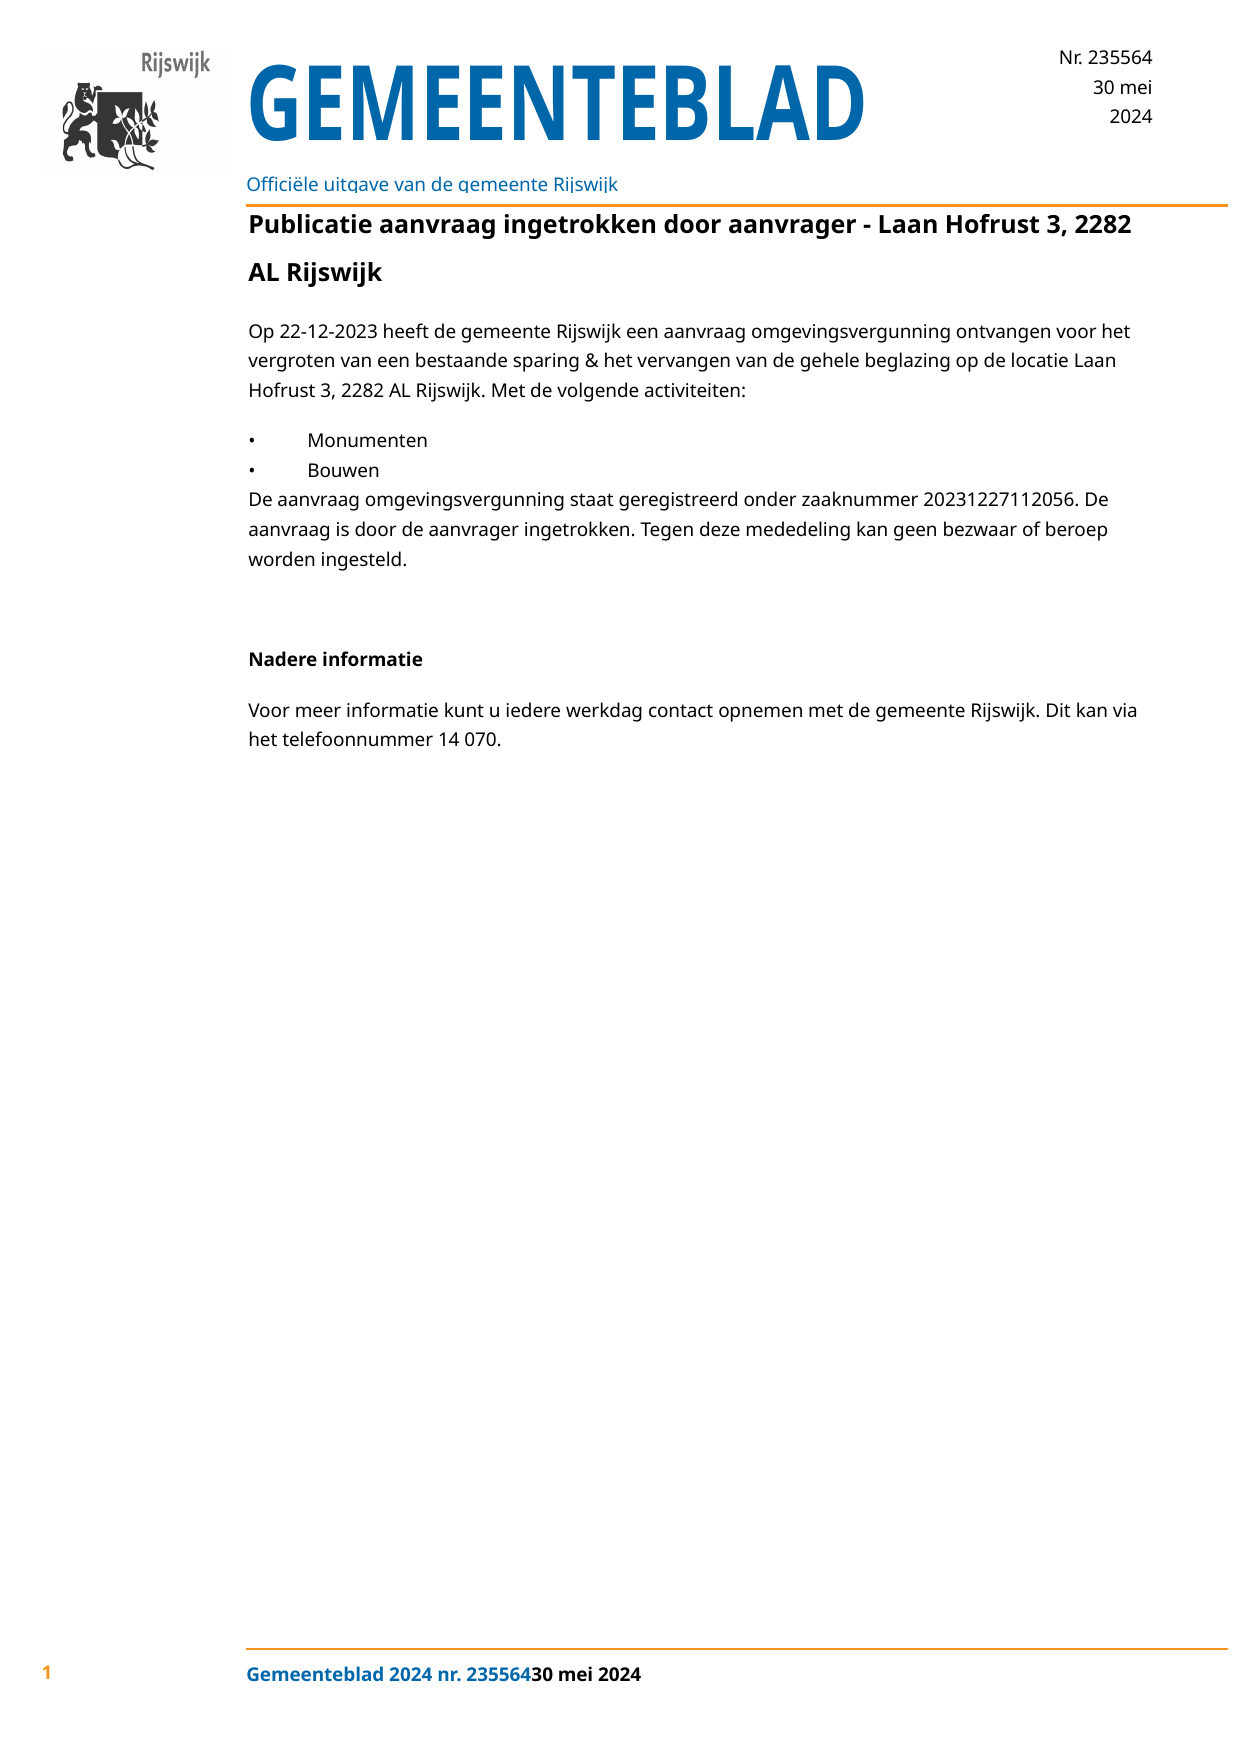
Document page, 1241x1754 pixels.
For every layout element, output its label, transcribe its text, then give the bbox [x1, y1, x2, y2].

text Voor meer informatie kunt u iedere werkdag contact opnemen met de gemeente Rijswijk. Dit kan via het telefoonnummer 14 070. [248, 697, 1152, 752]
picture [41, 47, 231, 172]
text Nadere informatie [248, 647, 1152, 672]
text De aanvraag omgevingsvergunning staat geregistreerd onder zaaknummer 20231227112056. De aanvraag is door de aanvrager ingetrokken. Tegen deze mededeling kan geen bezwaar of beroep worden ingesteld. [248, 487, 1152, 572]
list Monumenten [248, 427, 1152, 453]
text Op 22-12-2023 heeft de gemeente Rijswijk een aanvraag omgevingsvergunning ontvangen voor het vergroten van een bestaande sparing & het vervangen van de gehele beglazing op de locatie Laan Hofrust 3, 2282 AL Rijswijk. Met de volgende activiteiten: [248, 318, 1152, 403]
text Publicatie aanvraag ingetrokken door aanvrager - Laan Hofrust 3, 2282 AL Rijswijk [248, 207, 1152, 288]
list Bouwen [248, 457, 1152, 483]
